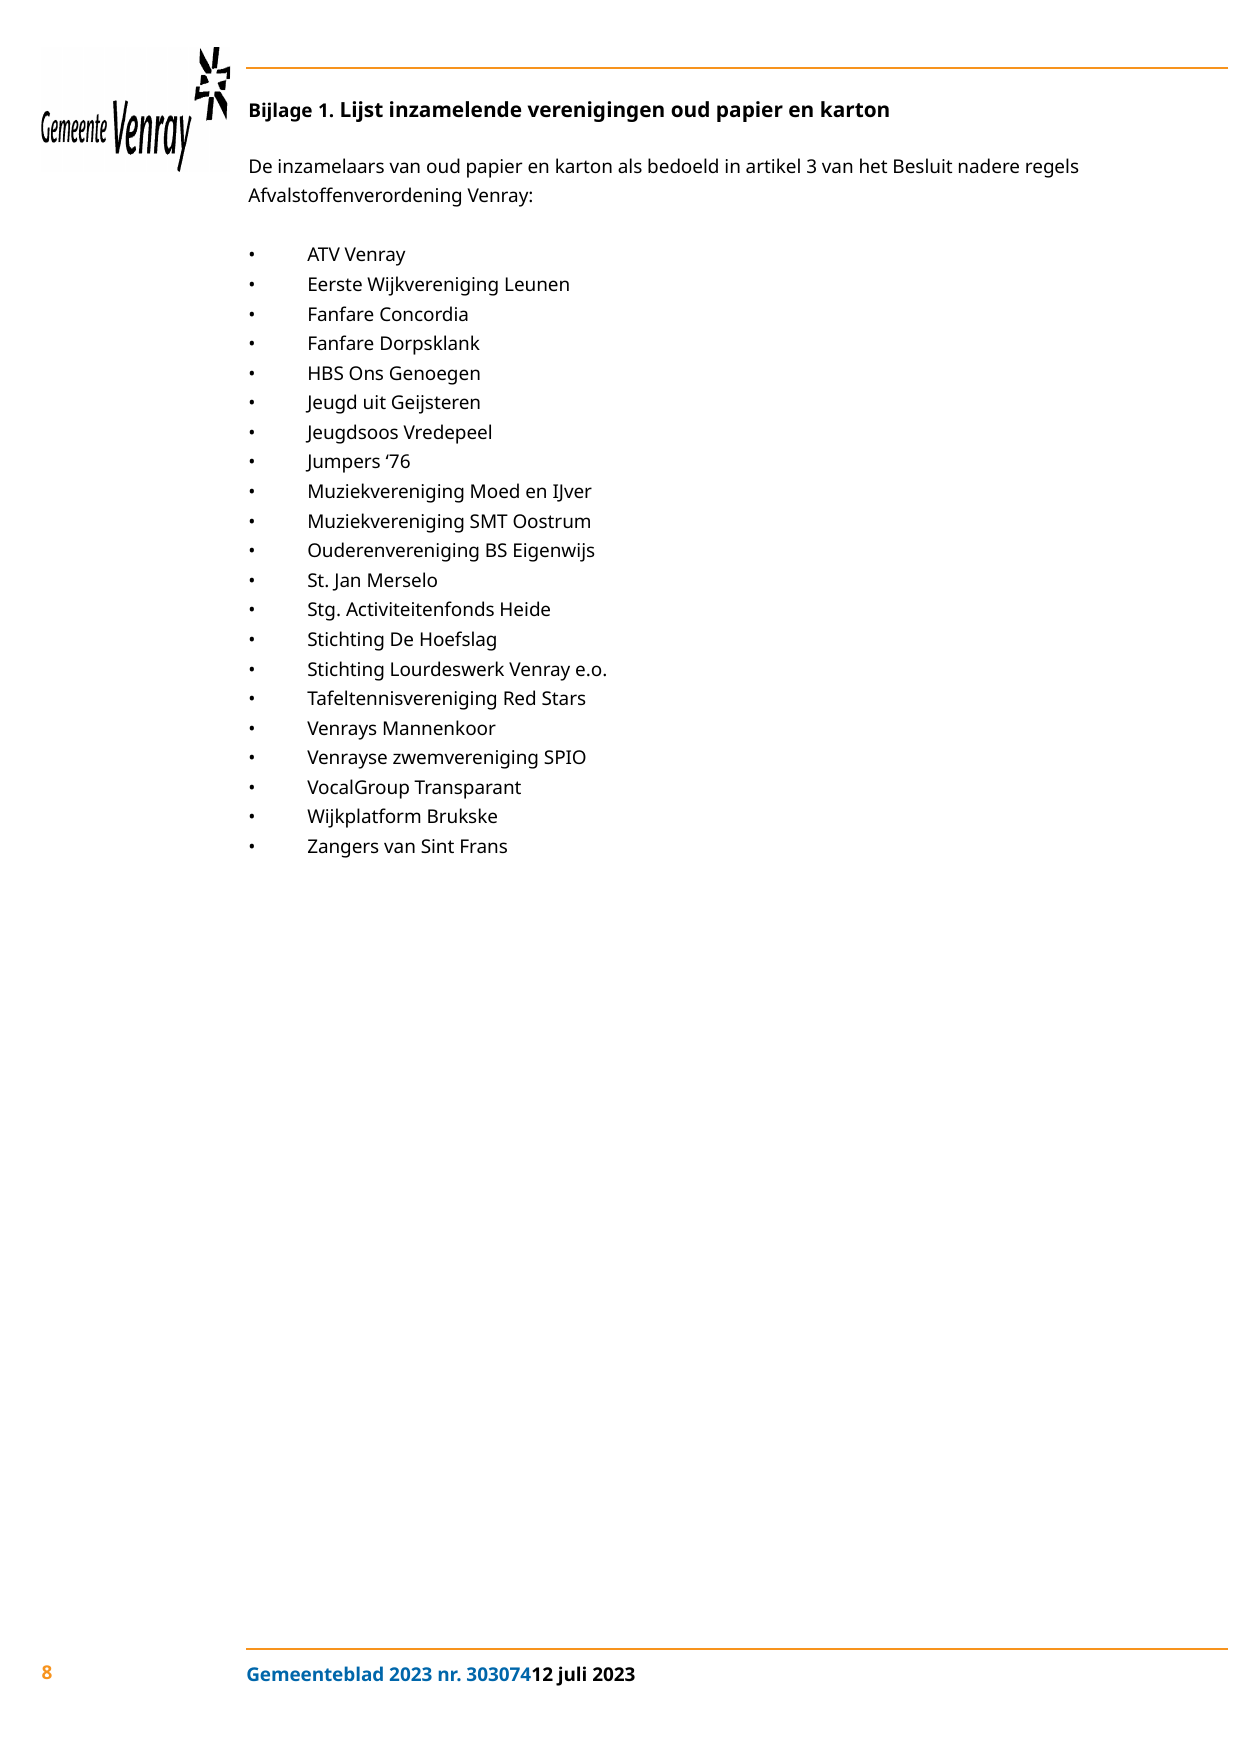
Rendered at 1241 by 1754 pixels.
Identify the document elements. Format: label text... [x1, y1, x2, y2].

list St. Jan Merselo [248, 567, 1152, 593]
list Ouderenvereniging BS Eigenwijs [248, 537, 1152, 563]
list Muziekvereniging SMT Oostrum [248, 508, 1152, 534]
list Muziekvereniging Moed en IJver [248, 478, 1152, 504]
text De inzamelaars van oud papier en karton als bedoeld in artikel 3 van het Besluit nadere regels Afvalstoffenverordening Venray: [248, 153, 1152, 208]
list Jeugd uit Geijsteren [248, 389, 1152, 415]
list HBS Ons Genoegen [248, 360, 1152, 386]
text Bijlage 1. Lijst inzamelende verenigingen oud papier en karton [248, 95, 1152, 123]
list ATV Venray [248, 242, 1152, 267]
list Zangers van Sint Frans [248, 833, 1152, 859]
list Stichting De Hoefslag [248, 626, 1152, 652]
list Fanfare Concordia [248, 301, 1152, 327]
list Tafeltennisvereniging Red Stars [248, 685, 1152, 711]
list Wijkplatform Brukske [248, 804, 1152, 829]
picture [41, 47, 231, 172]
list Venrayse zwemvereniging SPIO [248, 744, 1152, 770]
list Venrays Mannenkoor [248, 715, 1152, 741]
list VocalGroup Transparant [248, 774, 1152, 800]
list Jeugdsoos Vredepeel [248, 419, 1152, 445]
list Stg. Activiteitenfonds Heide [248, 597, 1152, 622]
list Eerste Wijkvereniging Leunen [248, 271, 1152, 297]
list Jumpers ‘76 [248, 449, 1152, 474]
list Fanfare Dorpsklank [248, 330, 1152, 356]
list Stichting Lourdeswerk Venray e.o. [248, 656, 1152, 682]
